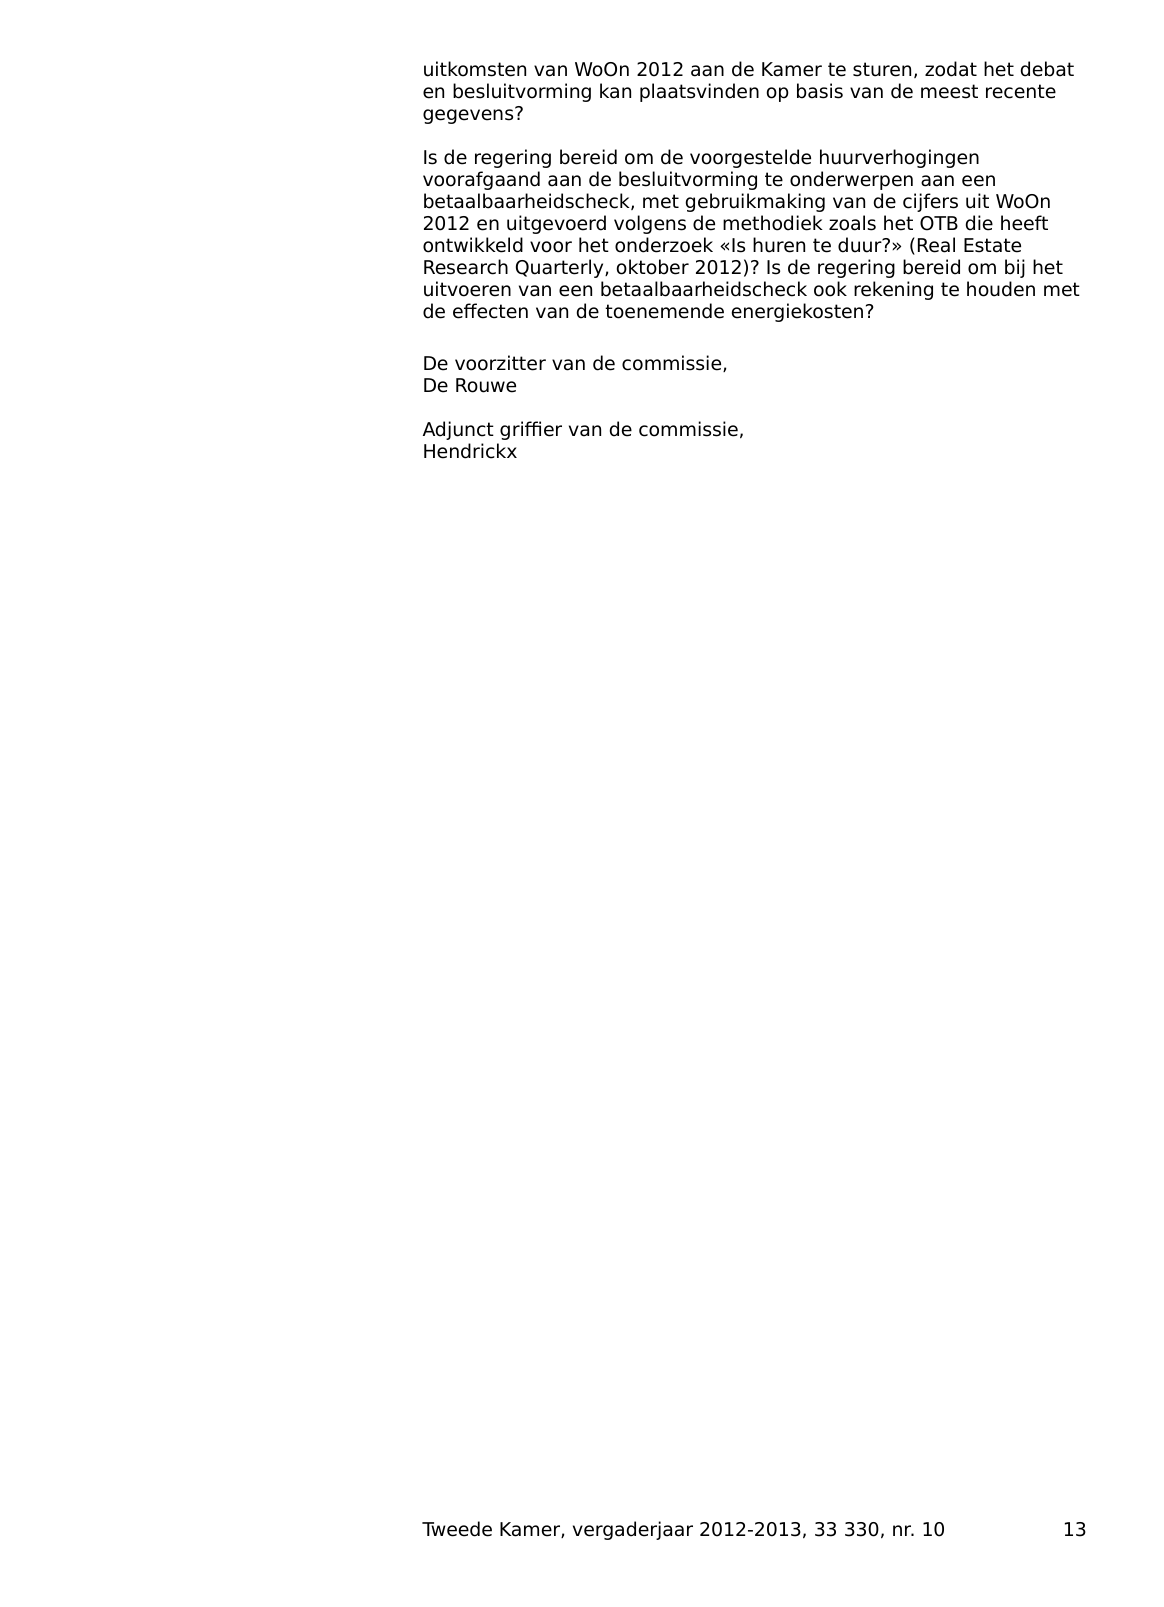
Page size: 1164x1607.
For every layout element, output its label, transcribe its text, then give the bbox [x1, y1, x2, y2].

text uitkomsten van WoOn 2012 aan de Kamer te sturen, zodat het debat en besluitvorming kan plaatsvinden op basis van de meest recente gegevens? [422, 59, 1087, 125]
text Is de regering bereid om de voorgestelde huurverhogingen voorafgaand aan de besluitvorming te onderwerpen aan een betaalbaarheidscheck, met gebruikmaking van de cijfers uit WoOn 2012 en uitgevoerd volgens de methodiek zoals het OTB die heeft ontwikkeld voor het onderzoek «Is huren te duur?» (Real Estate Research Quarterly, oktober 2012)? Is de regering bereid om bij het uitvoeren van een betaalbaarheidscheck ook rekening te houden met de effecten van de toenemende energiekosten? [422, 147, 1087, 323]
text De voorzitter van de commissie, De Rouwe [422, 353, 1087, 397]
text Adjunct griffier van de commissie, Hendrickx [422, 419, 1087, 463]
